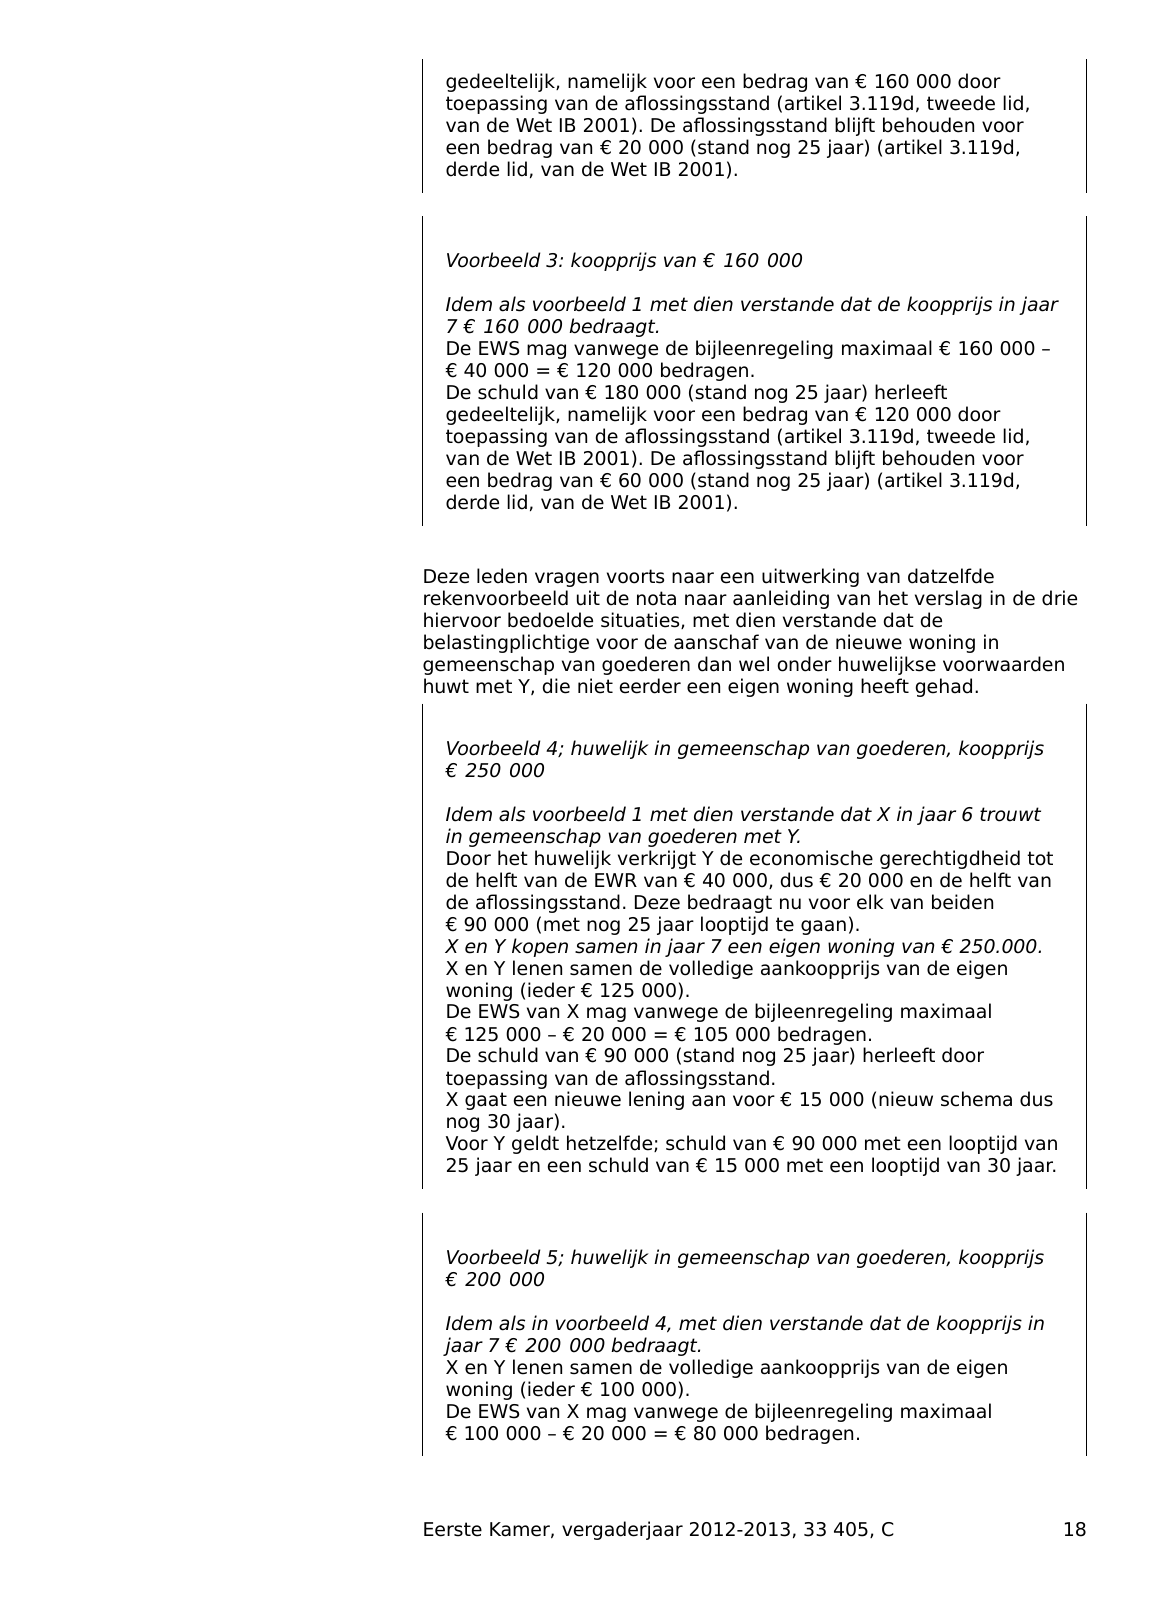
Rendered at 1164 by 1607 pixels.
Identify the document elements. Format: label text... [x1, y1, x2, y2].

table_header Voorbeeld 5; huwelijk in gemeenschap van goederen, koopprijs € 200 000 Idem als in voorbeeld 4, met dien verstande dat de koopprijs in jaar 7 € 200 000 bedraagt. X en Y lenen samen de volledige aankoopprijs van de eigen woning (ieder € 100 000). De EWS van X mag vanwege de bijleenregeling maximaal € 100 000 – € 20 000 = € 80 000 bedragen. [423, 1213, 1086, 1456]
text Deze leden vragen voorts naar een uitwerking van datzelfde rekenvoorbeeld uit de nota naar aanleiding van het verslag in de drie hiervoor bedoelde situaties, met dien verstande dat de belastingplichtige voor de aanschaf van de nieuwe woning in gemeenschap van goederen dan wel onder huwelijkse voorwaarden huwt met Y, die niet eerder een eigen woning heeft gehad. [422, 566, 1087, 698]
table_header gedeeltelijk, namelijk voor een bedrag van € 160 000 door toepassing van de aflossingsstand (artikel 3.119d, tweede lid, van de Wet IB 2001). De aflossingsstand blijft behouden voor een bedrag van € 20 000 (stand nog 25 jaar) (artikel 3.119d, derde lid, van de Wet IB 2001). [423, 59, 1086, 192]
table_header Voorbeeld 3: koopprijs van € 160 000 Idem als voorbeeld 1 met dien verstande dat de koopprijs in jaar 7 € 160 000 bedraagt. De EWS mag vanwege de bijleenregeling maximaal € 160 000 – € 40 000 = € 120 000 bedragen. De schuld van € 180 000 (stand nog 25 jaar) herleeft gedeeltelijk, namelijk voor een bedrag van € 120 000 door toepassing van de aflossingsstand (artikel 3.119d, tweede lid, van de Wet IB 2001). De aflossingsstand blijft behouden voor een bedrag van € 60 000 (stand nog 25 jaar) (artikel 3.119d, derde lid, van de Wet IB 2001). [423, 216, 1086, 526]
table_header Voorbeeld 4; huwelijk in gemeenschap van goederen, koopprijs € 250 000 Idem als voorbeeld 1 met dien verstande dat X in jaar 6 trouwt in gemeenschap van goederen met Y. Door het huwelijk verkrijgt Y de economische gerechtigdheid tot de helft van de EWR van € 40 000, dus € 20 000 en de helft van de aflossingsstand. Deze bedraagt nu voor elk van beiden € 90 000 (met nog 25 jaar looptijd te gaan). X en Y kopen samen in jaar 7 een eigen woning van € 250.000. X en Y lenen samen de volledige aankoopprijs van de eigen woning (ieder € 125 000). De EWS van X mag vanwege de bijleenregeling maximaal € 125 000 – € 20 000 = € 105 000 bedragen. De schuld van € 90 000 (stand nog 25 jaar) herleeft door toepassing van de aflossingsstand. X gaat een nieuwe lening aan voor € 15 000 (nieuw schema dus nog 30 jaar). Voor Y geldt hetzelfde; schuld van € 90 000 met een looptijd van 25 jaar en een schuld van € 15 000 met een looptijd van 30 jaar. [423, 704, 1086, 1189]
